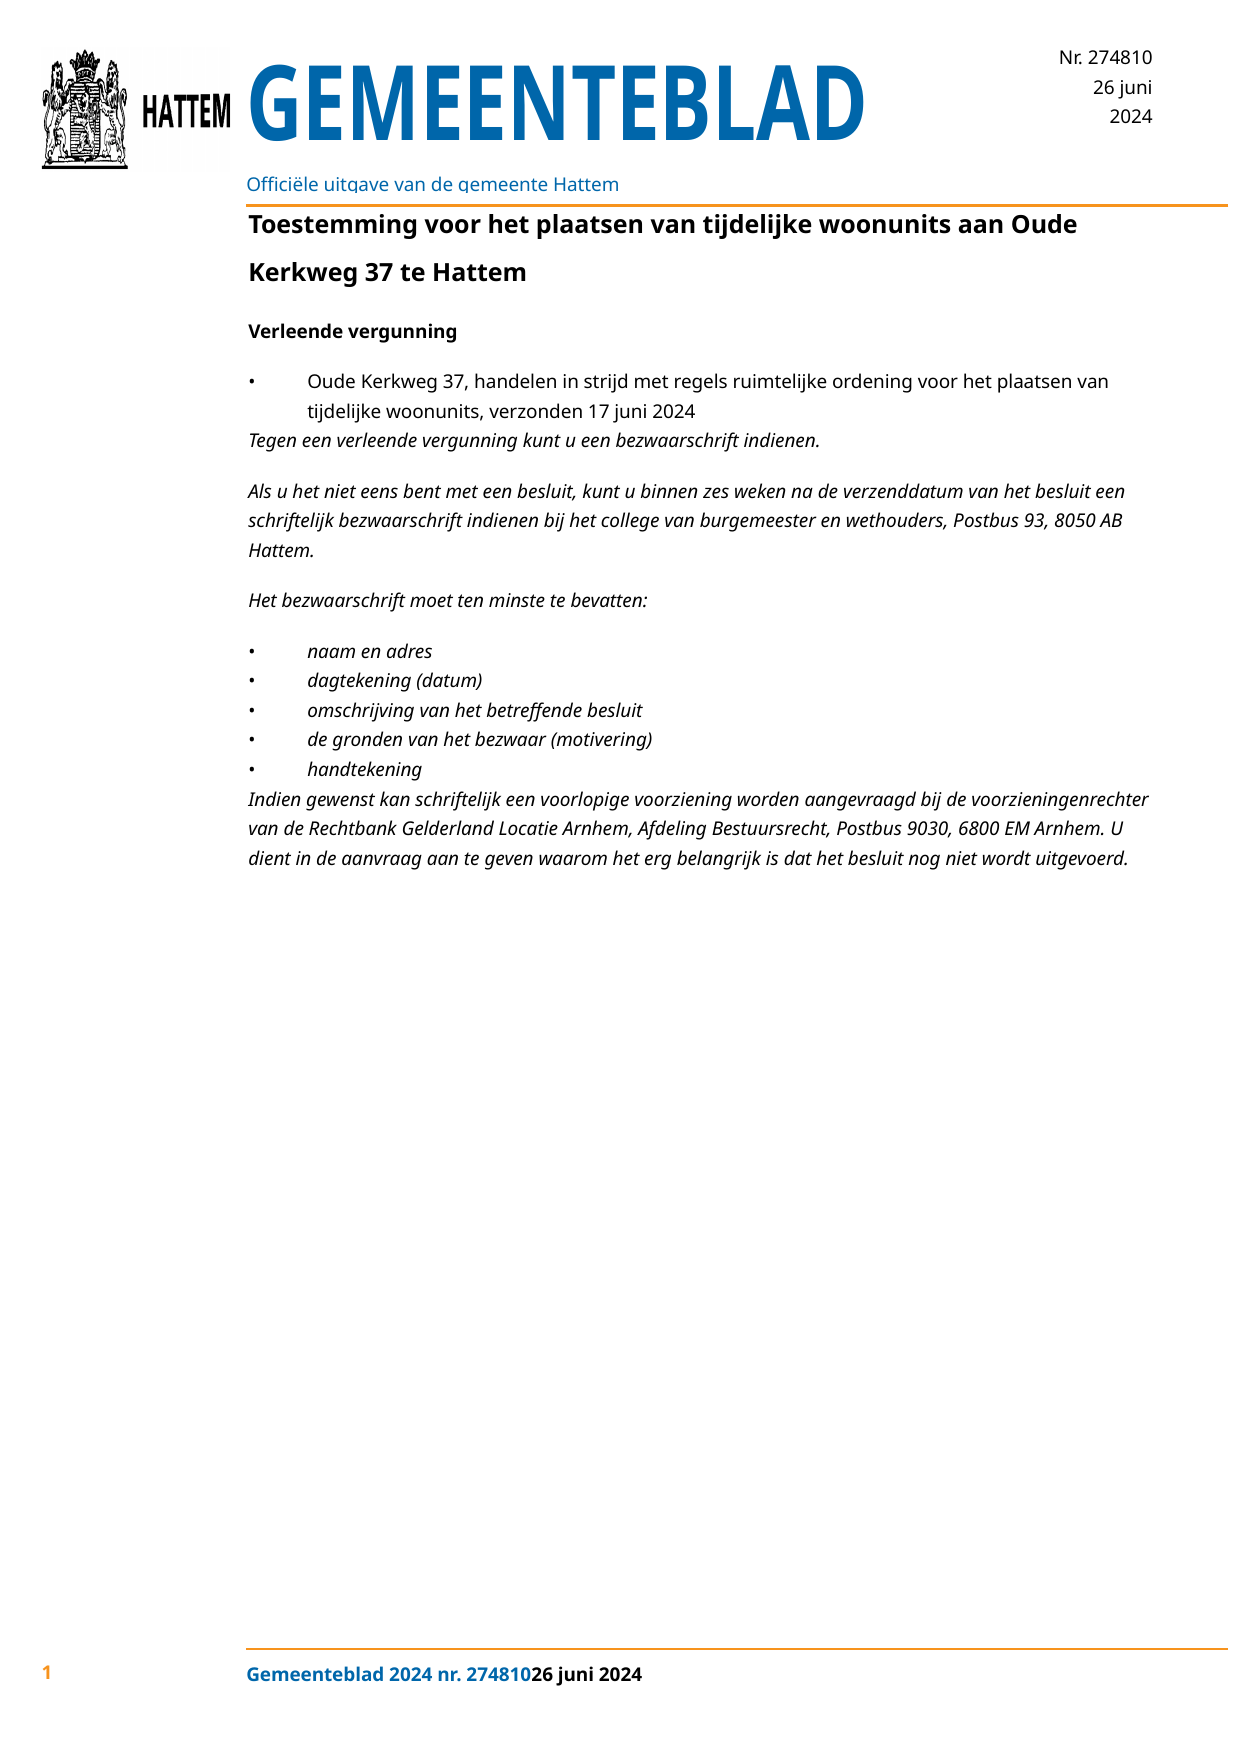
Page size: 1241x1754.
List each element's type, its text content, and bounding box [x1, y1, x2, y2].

list de gronden van het bezwaar (motivering) [248, 727, 1152, 752]
picture [41, 47, 231, 172]
text Tegen een verleende vergunning kunt u een bezwaarschrift indienen. [248, 427, 1152, 453]
list omschrijving van het betreffende besluit [248, 697, 1152, 723]
text Als u het niet eens bent met een besluit, kunt u binnen zes weken na de verzenddatum van het besluit een schriftelijk bezwaarschrift indienen bij het college van burgemeester en wethouders, Postbus 93, 8050 AB Hattem. [248, 478, 1152, 563]
text Verleende vergunning [248, 318, 1152, 344]
text Toestemming voor het plaatsen van tijdelijke woonunits aan Oude Kerkweg 37 te Hattem [248, 207, 1152, 288]
list dagtekening (datum) [248, 667, 1152, 693]
list naam en adres [248, 638, 1152, 664]
text Indien gewenst kan schriftelijk een voorlopige voorziening worden aangevraagd bij de voorzieningenrechter van de Rechtbank Gelderland Locatie Arnhem, Afdeling Bestuursrecht, Postbus 9030, 6800 EM Arnhem. U dient in de aanvraag aan te geven waarom het erg belangrijk is dat het besluit nog niet wordt uitgevoerd. [248, 786, 1152, 871]
list Oude Kerkweg 37, handelen in strijd met regels ruimtelijke ordening voor het plaatsen van tijdelijke woonunits, verzonden 17 juni 2024 [248, 368, 1152, 424]
text Het bezwaarschrift moet ten minste te bevatten: [248, 587, 1152, 613]
list handtekening [248, 756, 1152, 782]
